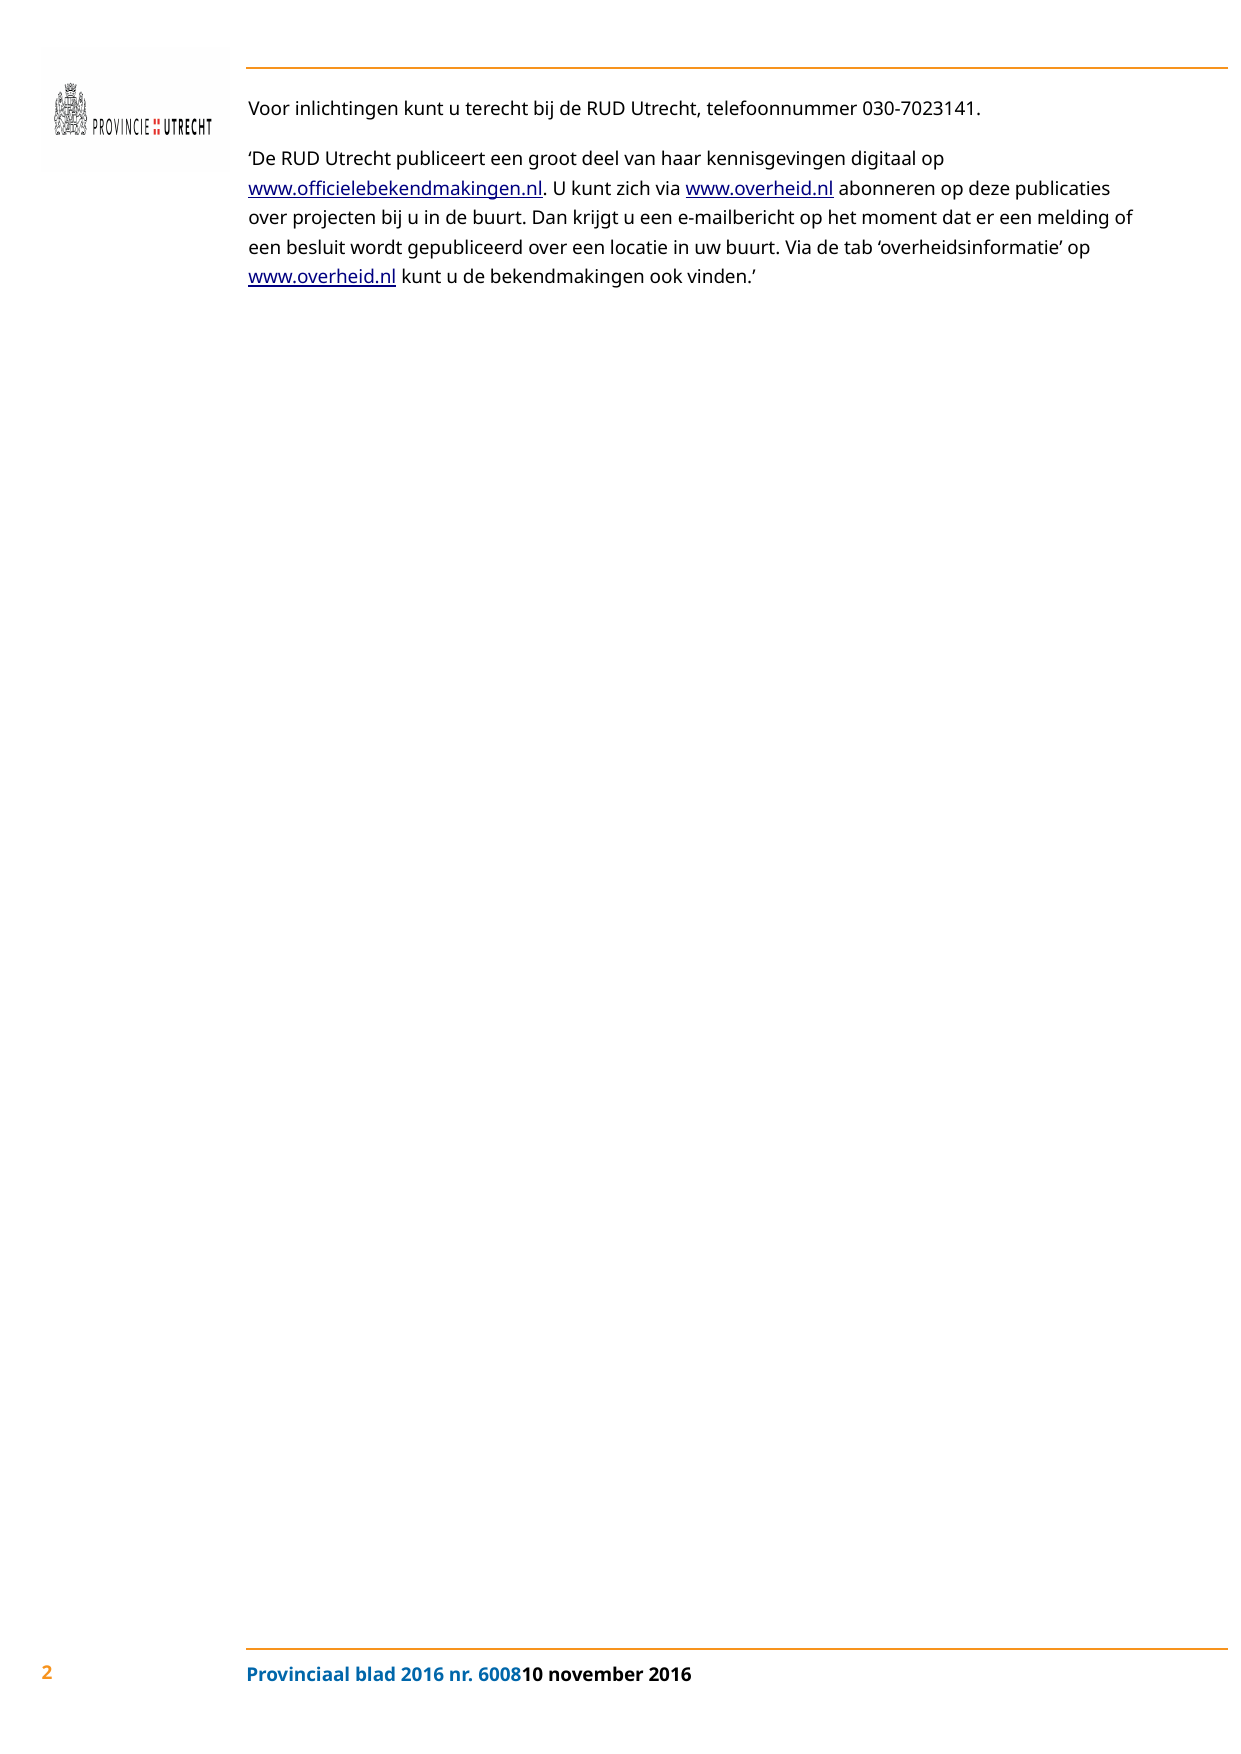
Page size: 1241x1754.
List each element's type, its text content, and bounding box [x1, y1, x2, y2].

text ‘De RUD Utrecht publiceert een groot deel van haar kennisgevingen digitaal op www.officielebekendmakingen.nl. U kunt zich via www.overheid.nl abonneren op deze publicaties over projecten bij u in de buurt. Dan krijgt u een e-mailbericht op het moment dat er een melding of een besluit wordt gepubliceerd over een locatie in uw buurt. Via de tab ‘overheidsinformatie’ op www.overheid.nl kunt u de bekendmakingen ook vinden.’ [248, 145, 1152, 289]
text Voor inlichtingen kunt u terecht bij de RUD Utrecht, telefoonnummer 030-7023141. [248, 95, 1152, 121]
picture [41, 47, 231, 172]
